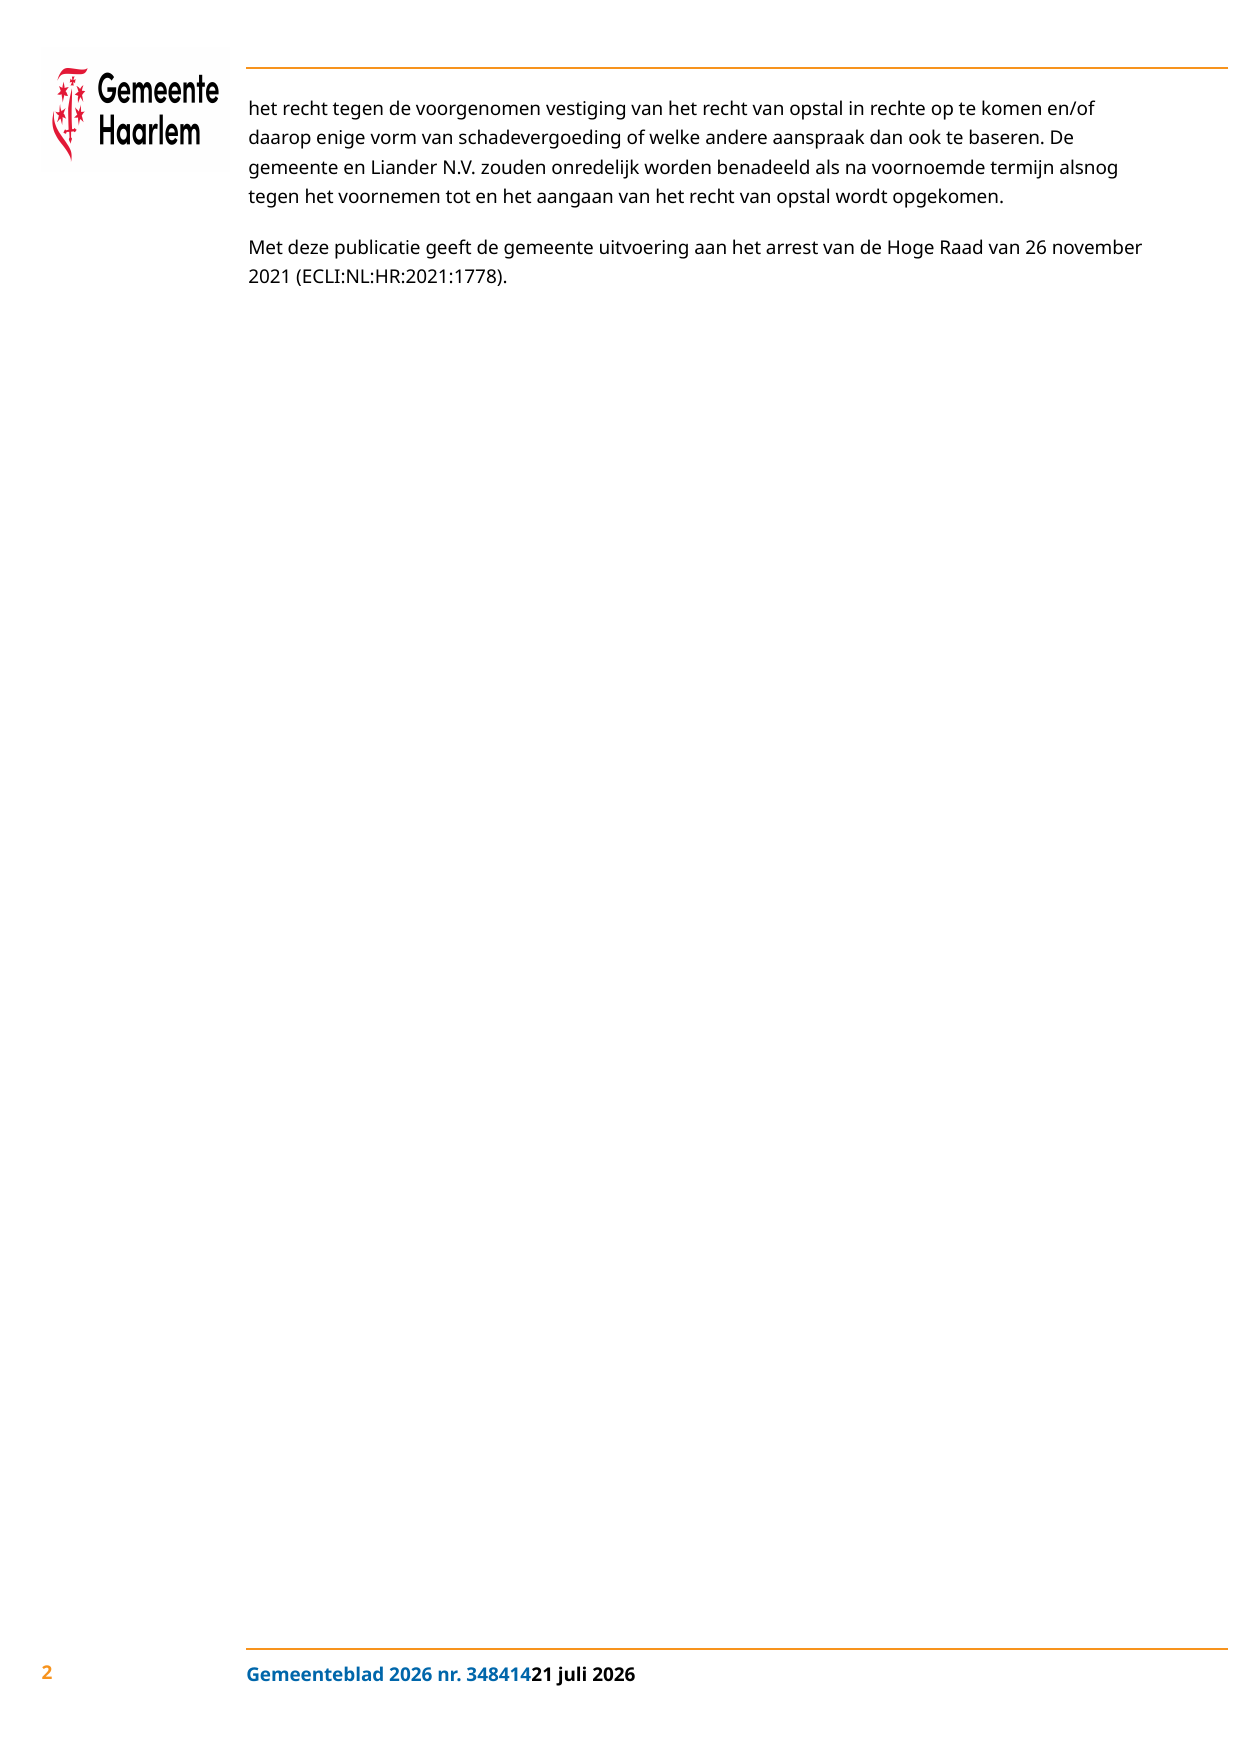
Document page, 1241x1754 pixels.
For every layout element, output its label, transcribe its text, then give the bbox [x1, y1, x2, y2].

picture [41, 47, 231, 172]
text het recht tegen de voorgenomen vestiging van het recht van opstal in rechte op te komen en/of daarop enige vorm van schadevergoeding of welke andere aanspraak dan ook te baseren. De gemeente en Liander N.V. zouden onredelijk worden benadeeld als na voornoemde termijn alsnog tegen het voornemen tot en het aangaan van het recht van opstal wordt opgekomen. [248, 95, 1152, 209]
text Met deze publicatie geeft de gemeente uitvoering aan het arrest van de Hoge Raad van 26 november 2021 (ECLI:NL:HR:2021:1778). [248, 234, 1152, 289]
